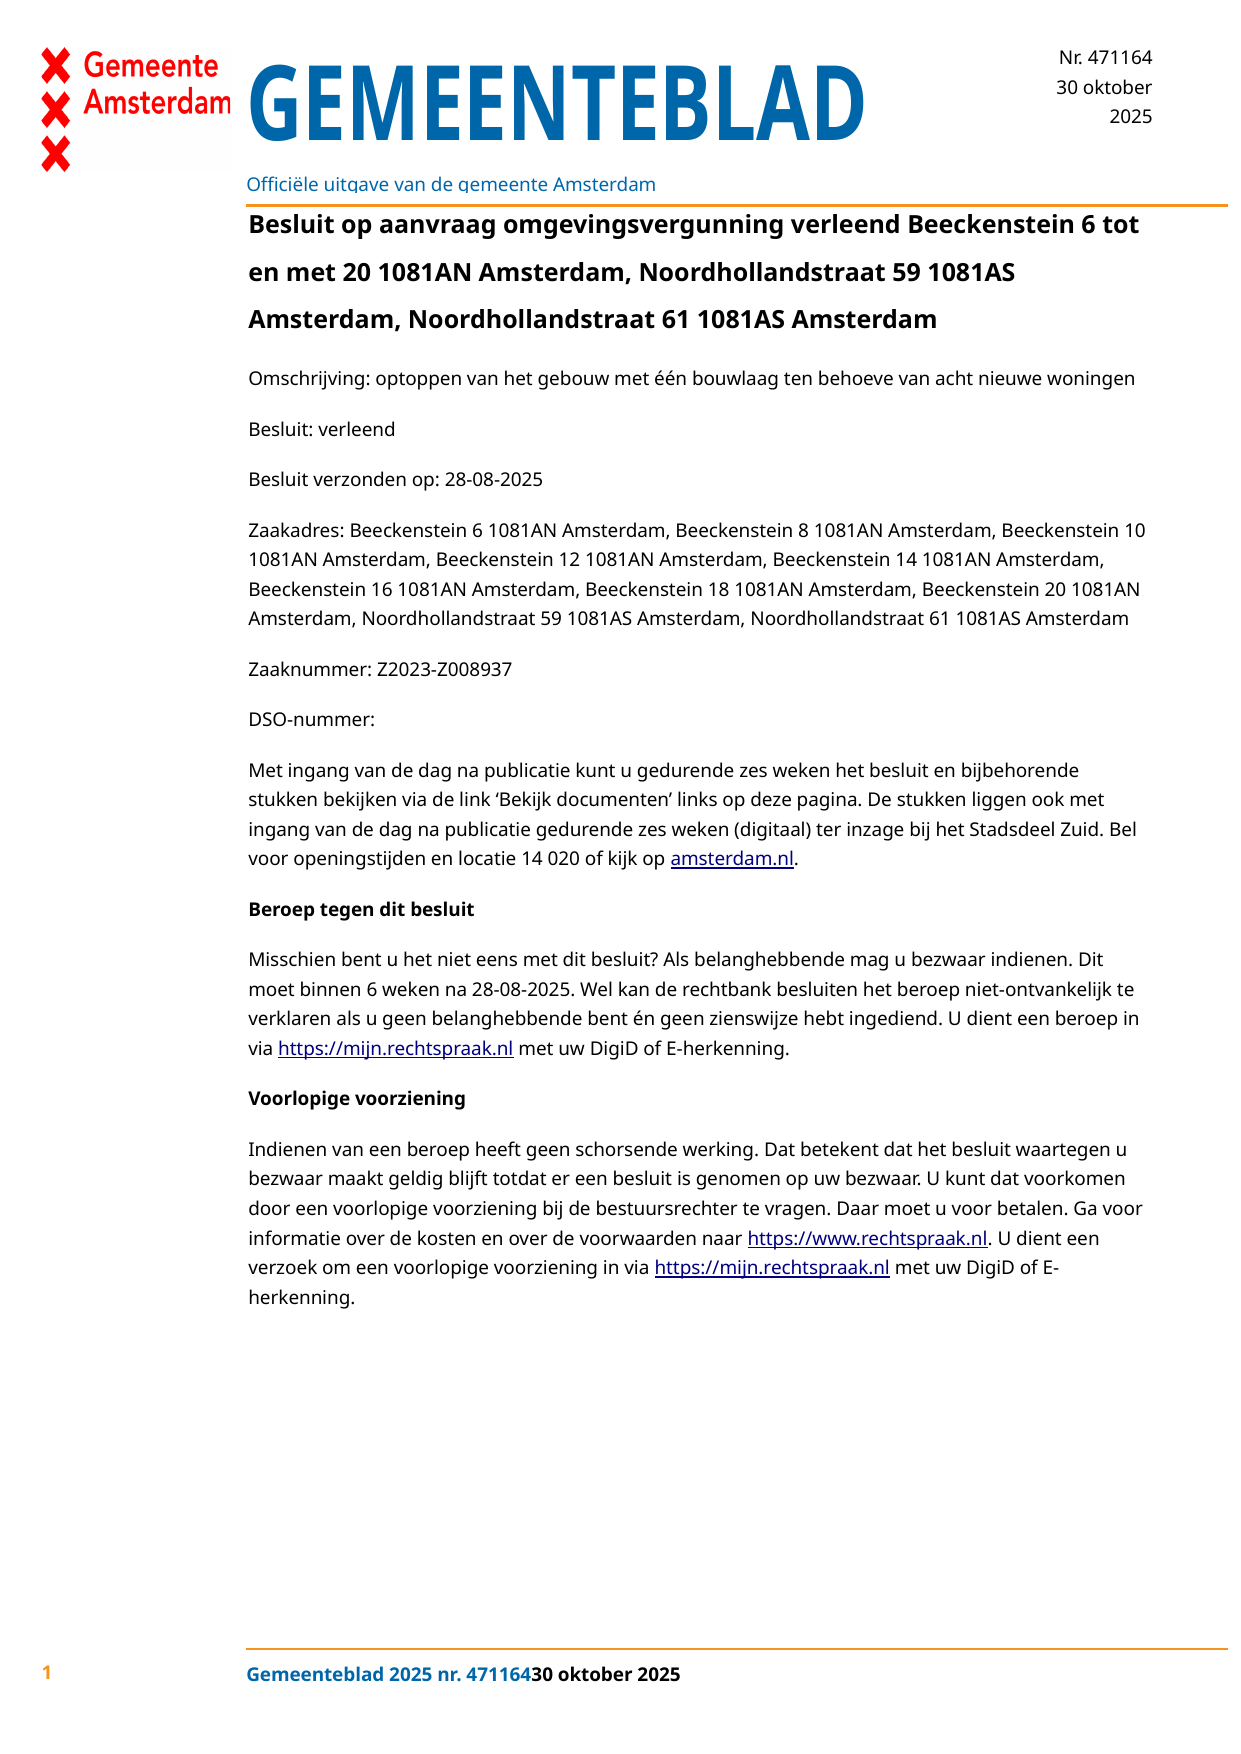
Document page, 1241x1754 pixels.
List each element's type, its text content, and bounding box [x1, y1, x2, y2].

text Zaaknummer: Z2023-Z008937 [248, 656, 1152, 682]
text Omschrijving: optoppen van het gebouw met één bouwlaag ten behoeve van acht nieuwe woningen [248, 366, 1152, 391]
text Misschien bent u het niet eens met dit besluit? Als belanghebbende mag u bezwaar indienen. Dit moet binnen 6 weken na 28-08-2025. Wel kan de rechtbank besluiten het beroep niet-ontvankelijk te verklaren als u geen belanghebbende bent én geen zienswijze hebt ingediend. U dient een beroep in via https://mijn.rechtspraak.nl met uw DigiD of E-herkenning. [248, 946, 1152, 1061]
text Voorlopige voorziening [248, 1086, 1152, 1111]
text DSO-nummer: [248, 706, 1152, 732]
text Met ingang van de dag na publicatie kunt u gedurende zes weken het besluit en bijbehorende stukken bekijken via de link ‘Bekijk documenten’ links op deze pagina. De stukken liggen ook met ingang van de dag na publicatie gedurende zes weken (digitaal) ter inzage bij het Stadsdeel Zuid. Bel voor openingstijden en locatie 14 020 of kijk op amsterdam.nl. [248, 757, 1152, 871]
text Zaakadres: Beeckenstein 6 1081AN Amsterdam, Beeckenstein 8 1081AN Amsterdam, Beeckenstein 10 1081AN Amsterdam, Beeckenstein 12 1081AN Amsterdam, Beeckenstein 14 1081AN Amsterdam, Beeckenstein 16 1081AN Amsterdam, Beeckenstein 18 1081AN Amsterdam, Beeckenstein 20 1081AN Amsterdam, Noordhollandstraat 59 1081AS Amsterdam, Noordhollandstraat 61 1081AS Amsterdam [248, 517, 1152, 631]
text Besluit verzonden op: 28-08-2025 [248, 466, 1152, 492]
picture [41, 47, 231, 172]
text Besluit op aanvraag omgevingsvergunning verleend Beeckenstein 6 tot en met 20 1081AN Amsterdam, Noordhollandstraat 59 1081AS Amsterdam, Noordhollandstraat 61 1081AS Amsterdam [248, 207, 1152, 336]
text Indienen van een beroep heeft geen schorsende werking. Dat betekent dat het besluit waartegen u bezwaar maakt geldig blijft totdat er een besluit is genomen op uw bezwaar. U kunt dat voorkomen door een voorlopige voorziening bij de bestuursrechter te vragen. Daar moet u voor betalen. Ga voor informatie over de kosten en over de voorwaarden naar https://www.rechtspraak.nl. U dient een verzoek om een voorlopige voorziening in via https://mijn.rechtspraak.nl met uw DigiD of E-herkenning. [248, 1136, 1152, 1309]
text Beroep tegen dit besluit [248, 896, 1152, 922]
text Besluit: verleend [248, 416, 1152, 442]
